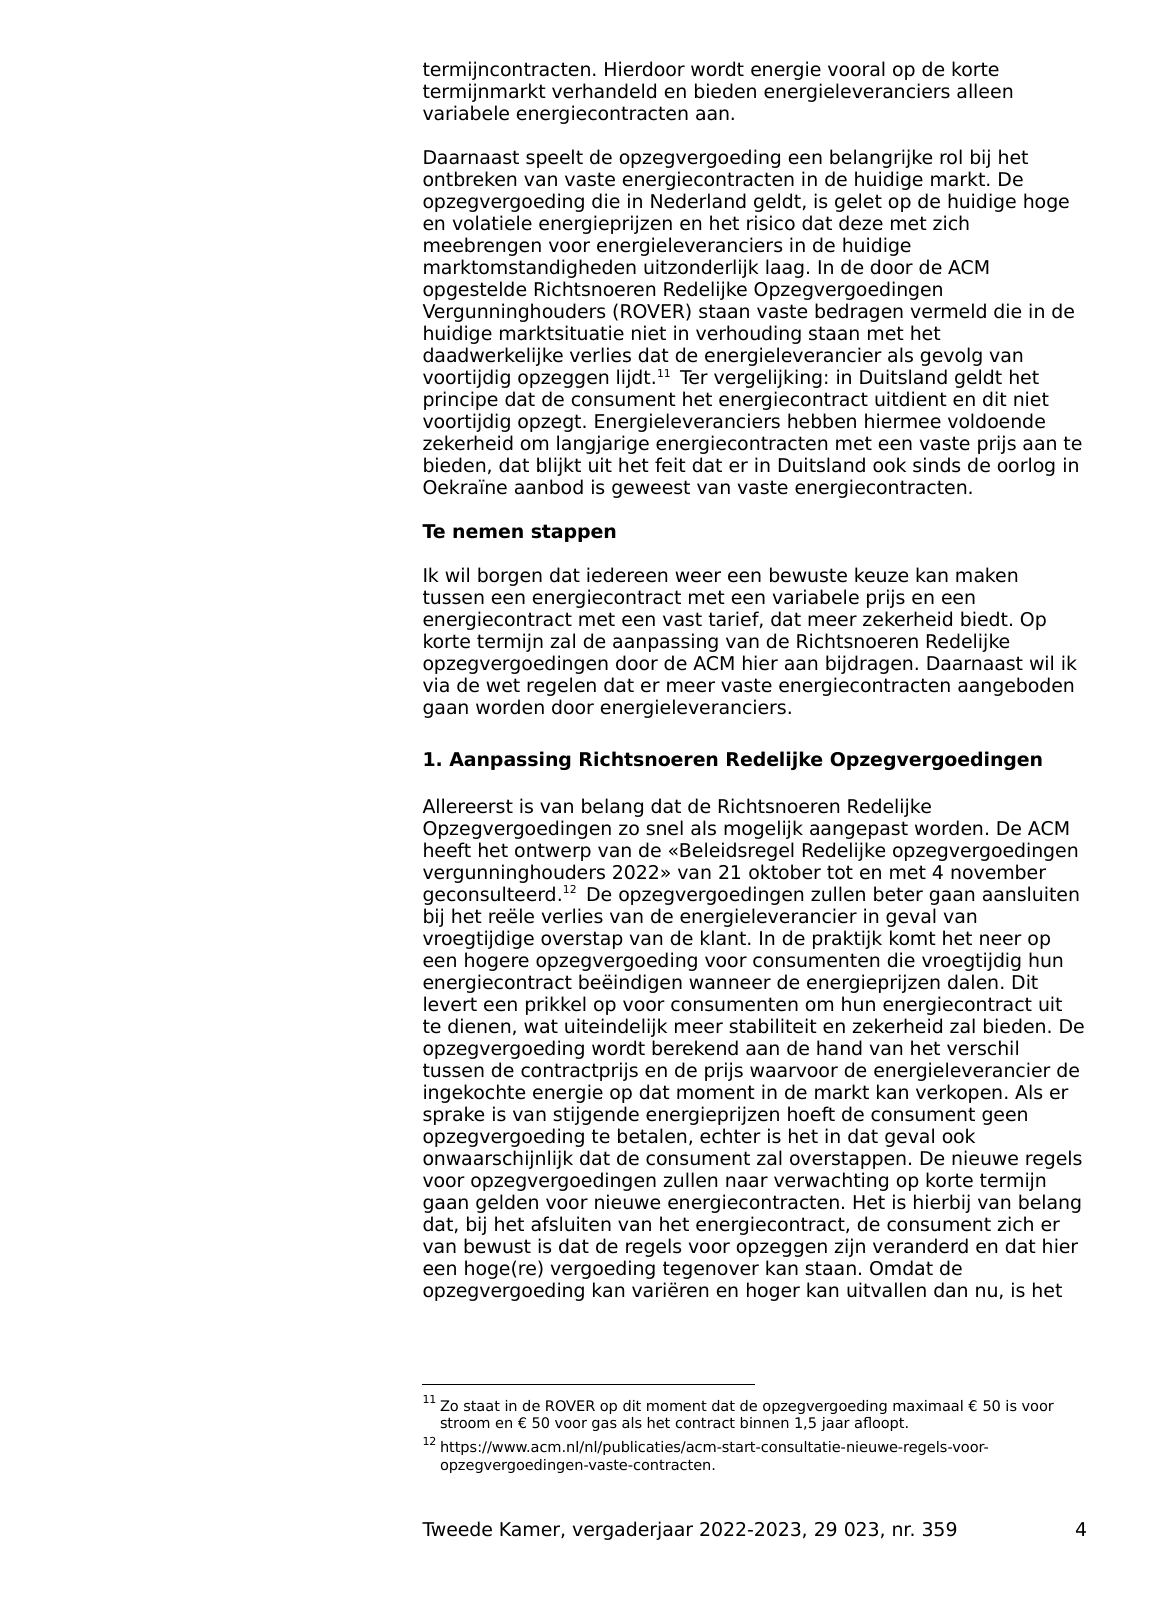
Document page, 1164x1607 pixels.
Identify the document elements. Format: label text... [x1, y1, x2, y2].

text https://www.acm.nl/nl/publicaties/acm-start-consultatie-nieuwe-regels-voor-opzegvergoedingen-vaste-contracten. [422, 1435, 1087, 1474]
subtitle 1. Aanpassing Richtsnoeren Redelijke Opzegvergoedingen [422, 749, 1087, 771]
subtitle Te nemen stappen [422, 521, 1087, 543]
text Ik wil borgen dat iedereen weer een bewuste keuze kan maken tussen een energiecontract met een variabele prijs en een energiecontract met een vast tarief, dat meer zekerheid biedt. Op korte termijn zal de aanpassing van de Richtsnoeren Redelijke opzegvergoedingen door de ACM hier aan bijdragen. Daarnaast wil ik via de wet regelen dat er meer vaste energiecontracten aangeboden gaan worden door energieleveranciers. [422, 565, 1087, 719]
text Allereerst is van belang dat de Richtsnoeren Redelijke Opzegvergoedingen zo snel als mogelijk aangepast worden. De ACM heeft het ontwerp van de «Beleidsregel Redelijke opzegvergoedingen vergunninghouders 2022» van 21 oktober tot en met 4 november geconsulteerd. De opzegvergoedingen zullen beter gaan aansluiten bij het reële verlies van de energieleverancier in geval van vroegtijdige overstap van de klant. In de praktijk komt het neer op een hogere opzegvergoeding voor consumenten die vroegtijdig hun energiecontract beëindigen wanneer de energieprijzen dalen. Dit levert een prikkel op voor consumenten om hun energiecontract uit te dienen, wat uiteindelijk meer stabiliteit en zekerheid zal bieden. De opzegvergoeding wordt berekend aan de hand van het verschil tussen de contractprijs en de prijs waarvoor de energieleverancier de ingekochte energie op dat moment in de markt kan verkopen. Als er sprake is van stijgende energieprijzen hoeft de consument geen opzegvergoeding te betalen, echter is het in dat geval ook onwaarschijnlijk dat de consument zal overstappen. De nieuwe regels voor opzegvergoedingen zullen naar verwachting op korte termijn gaan gelden voor nieuwe energiecontracten. Het is hierbij van belang dat, bij het afsluiten van het energiecontract, de consument zich er van bewust is dat de regels voor opzeggen zijn veranderd en dat hier een hoge(re) vergoeding tegenover kan staan. Omdat de opzegvergoeding kan variëren en hoger kan uitvallen dan nu, is het [422, 796, 1087, 1302]
text Zo staat in de ROVER op dit moment dat de opzegvergoeding maximaal € 50 is voor stroom en € 50 voor gas als het contract binnen 1,5 jaar afloopt. [422, 1393, 1087, 1432]
text Daarnaast speelt de opzegvergoeding een belangrijke rol bij het ontbreken van vaste energiecontracten in de huidige markt. De opzegvergoeding die in Nederland geldt, is gelet op de huidige hoge en volatiele energieprijzen en het risico dat deze met zich meebrengen voor energieleveranciers in de huidige marktomstandigheden uitzonderlijk laag. In de door de ACM opgestelde Richtsnoeren Redelijke Opzegvergoedingen Vergunninghouders (ROVER) staan vaste bedragen vermeld die in de huidige marktsituatie niet in verhouding staan met het daadwerkelijke verlies dat de energieleverancier als gevolg van voortijdig opzeggen lijdt. Ter vergelijking: in Duitsland geldt het principe dat de consument het energiecontract uitdient en dit niet voortijdig opzegt. Energieleveranciers hebben hiermee voldoende zekerheid om langjarige energiecontracten met een vaste prijs aan te bieden, dat blijkt uit het feit dat er in Duitsland ook sinds de oorlog in Oekraïne aanbod is geweest van vaste energiecontracten. [422, 147, 1087, 499]
text termijncontracten. Hierdoor wordt energie vooral op de korte termijnmarkt verhandeld en bieden energieleveranciers alleen variabele energiecontracten aan. [422, 59, 1087, 125]
